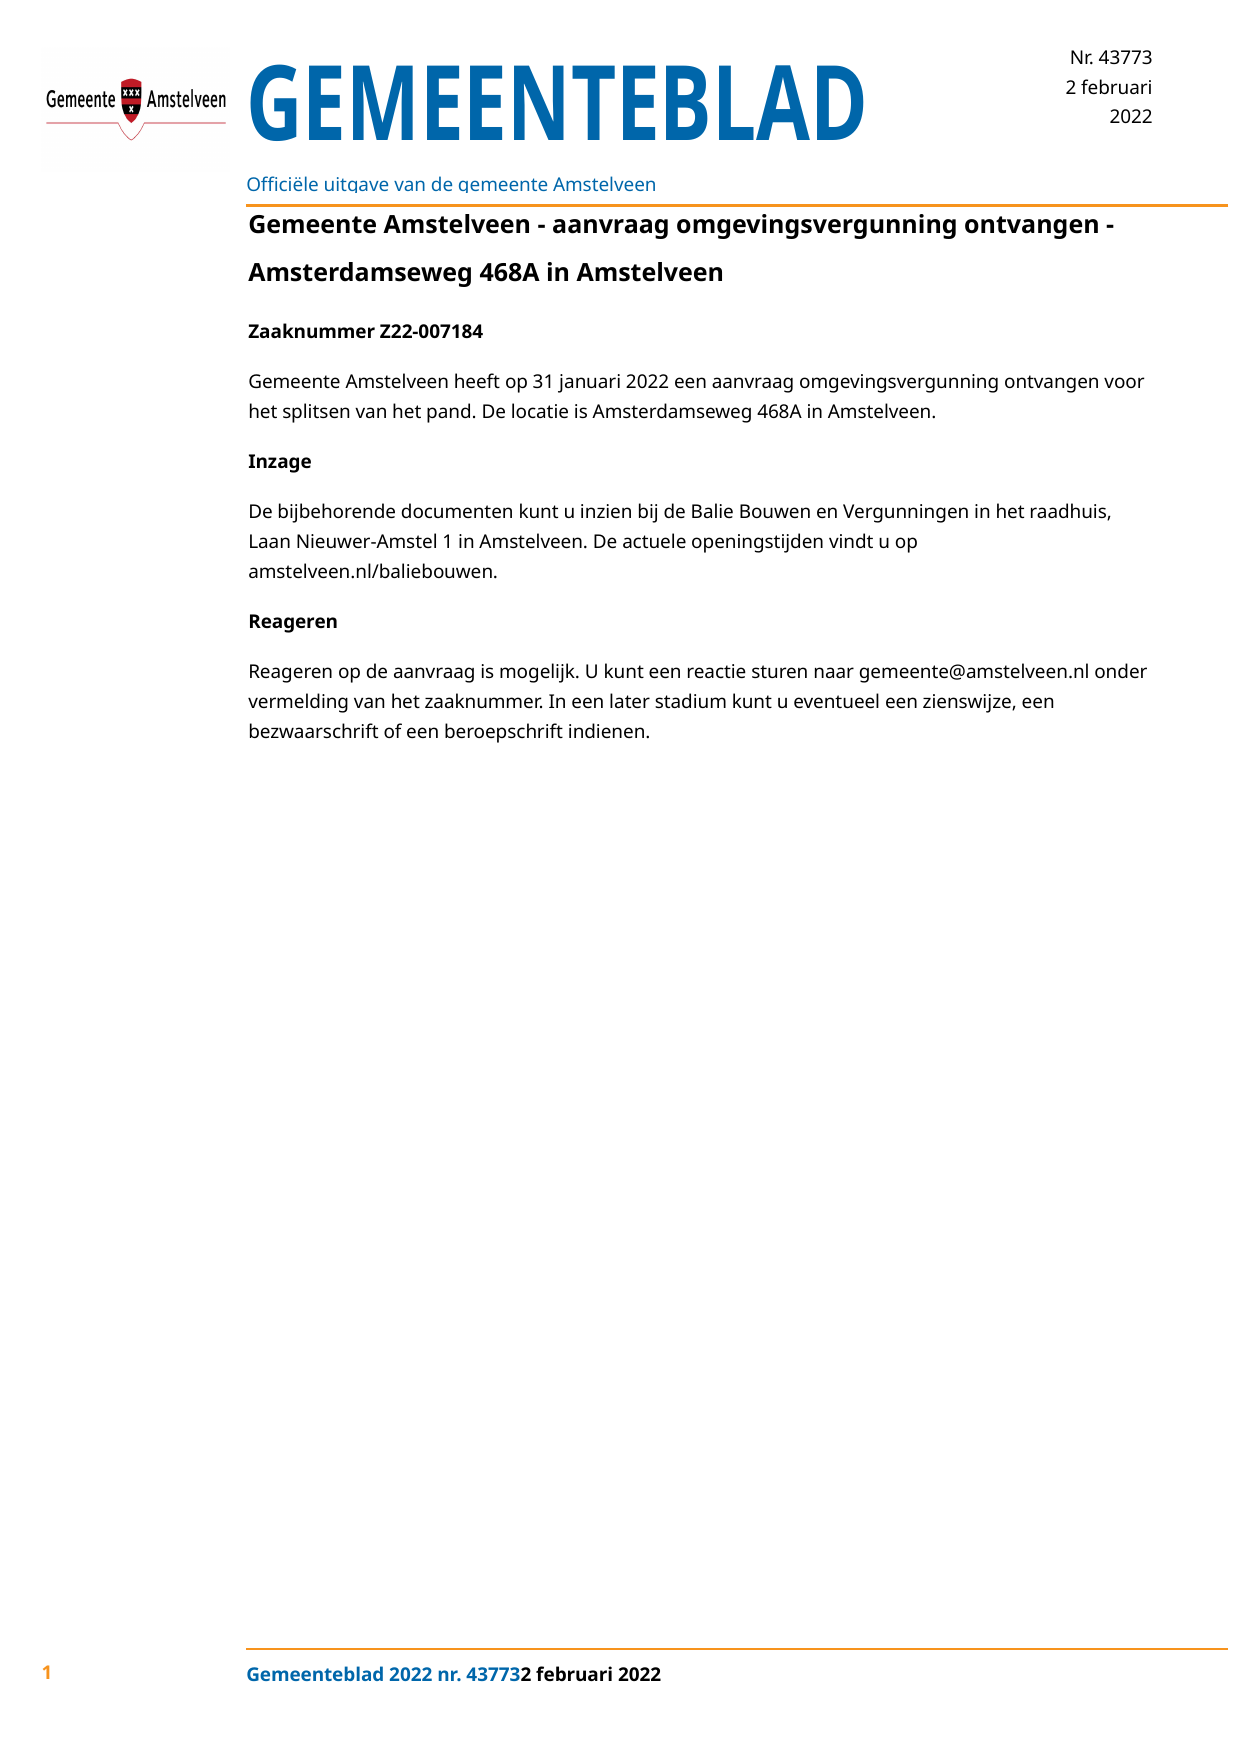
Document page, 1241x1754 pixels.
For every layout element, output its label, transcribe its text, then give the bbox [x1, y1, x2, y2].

text Reageren op de aanvraag is mogelijk. U kunt een reactie sturen naar gemeente@amstelveen.nl onder vermelding van het zaaknummer. In een later stadium kunt u eventueel een zienswijze, een bezwaarschrift of een beroepschrift indienen. [248, 659, 1152, 744]
text Gemeente Amstelveen heeft op 31 januari 2022 een aanvraag omgevingsvergunning ontvangen voor het splitsen van het pand. De locatie is Amsterdamseweg 468A in Amstelveen. [248, 368, 1152, 424]
text De bijbehorende documenten kunt u inzien bij de Balie Bouwen en Vergunningen in het raadhuis, Laan Nieuwer-Amstel 1 in Amstelveen. De actuele openingstijden vindt u op amstelveen.nl/baliebouwen. [248, 499, 1152, 584]
text Inzage [248, 448, 1152, 474]
picture [41, 47, 231, 172]
text Gemeente Amstelveen - aanvraag omgevingsvergunning ontvangen - Amsterdamseweg 468A in Amstelveen [248, 207, 1152, 288]
text Reageren [248, 608, 1152, 634]
text Zaaknummer Z22-007184 [248, 318, 1152, 344]
